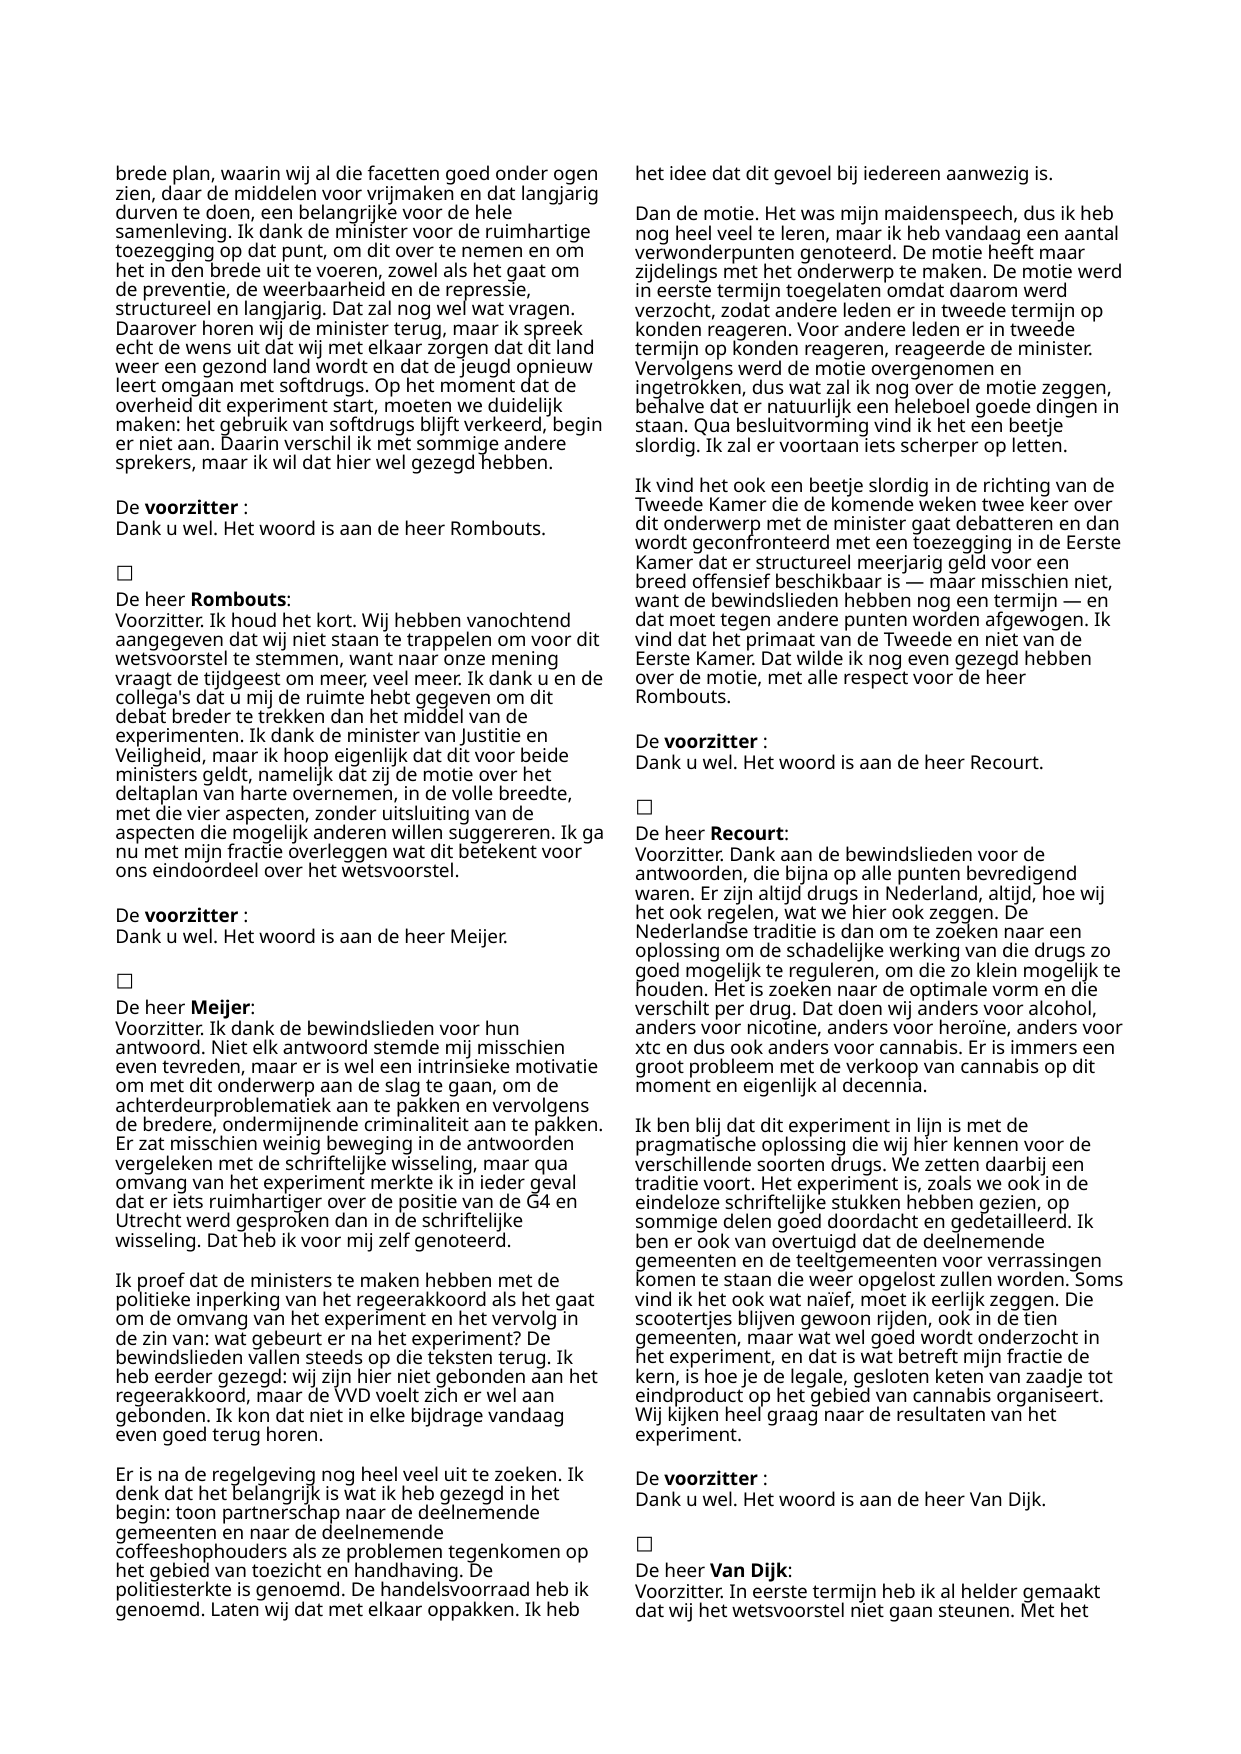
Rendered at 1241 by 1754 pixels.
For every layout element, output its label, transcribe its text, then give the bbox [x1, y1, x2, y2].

text De heer Meijer: [115, 994, 605, 1020]
text Voorzitter. Ik houd het kort. Wij hebben vanochtend aangegeven dat wij niet staan te trappelen om voor dit wetsvoorstel te stemmen, want naar onze mening vraagt de tijdgeest om meer, veel meer. Ik dank u en de collega's dat u mij de ruimte hebt gegeven om dit debat breder te trekken dan het middel van de experimenten. Ik dank de minister van Justitie en Veiligheid, maar ik hoop eigenlijk dat dit voor beide ministers geldt, namelijk dat zij de motie over het deltaplan van harte overnemen, in de volle breedte, met die vier aspecten, zonder uitsluiting van de aspecten die mogelijk anderen willen suggereren. Ik ga nu met mijn fractie overleggen wat dit betekent voor ons eindoordeel over het wetsvoorstel. [115, 612, 605, 882]
text De heer Rombouts: [115, 586, 605, 612]
text Dank u wel. Het woord is aan de heer Meijer. [115, 928, 605, 947]
text De heer Recourt: [635, 820, 1125, 846]
text Dan de motie. Het was mijn maidenspeech, dus ik heb nog heel veel te leren, maar ik heb vandaag een aantal verwonderpunten genoteerd. De motie heeft maar zijdelings met het onderwerp te maken. De motie werd in eerste termijn toegelaten omdat daarom werd verzocht, zodat andere leden er in tweede termijn op konden reageren. Voor andere leden er in tweede termijn op konden reageren, reageerde de minister. Vervolgens werd de motie overgenomen en ingetrokken, dus wat zal ik nog over de motie zeggen, behalve dat er natuurlijk een heleboel goede dingen in staan. Qua besluitvorming vind ik het een beetje slordig. Ik zal er voortaan iets scherper op letten. [635, 205, 1125, 456]
text De voorzitter : [115, 494, 605, 520]
text ⬜ [115, 968, 605, 994]
text Voorzitter. Ik dank de bewindslieden voor hun antwoord. Niet elk antwoord stemde mij misschien even tevreden, maar er is wel een intrinsieke motivatie om met dit onderwerp aan de slag te gaan, om de achterdeurproblematiek aan te pakken en vervolgens de bredere, ondermijnende criminaliteit aan te pakken. Er zat misschien weinig beweging in de antwoorden vergeleken met de schriftelijke wisseling, maar qua omvang van het experiment merkte ik in ieder geval dat er iets ruimhartiger over de positie van de G4 en Utrecht werd gesproken dan in de schriftelijke wisseling. Dat heb ik voor mij zelf genoteerd. [115, 1020, 605, 1251]
text Dank u wel. Het woord is aan de heer Recourt. [635, 754, 1125, 774]
text ⬜ [635, 794, 1125, 820]
text Ik proef dat de ministers te maken hebben met de politieke inperking van het regeerakkoord als het gaat om de omvang van het experiment en het vervolg in de zin van: wat gebeurt er na het experiment? De bewindslieden vallen steeds op die teksten terug. Ik heb eerder gezegd: wij zijn hier niet gebonden aan het regeerakkoord, maar de VVD voelt zich er wel aan gebonden. Ik kon dat niet in elke bijdrage vandaag even goed terug horen. [115, 1272, 605, 1445]
text het idee dat dit gevoel bij iedereen aanwezig is. [635, 165, 1125, 184]
text Ik vind het ook een beetje slordig in de richting van de Tweede Kamer die de komende weken twee keer over dit onderwerp met de minister gaat debatteren en dan wordt geconfronteerd met een toezegging in de Eerste Kamer dat er structureel meerjarig geld voor een breed offensief beschikbaar is — maar misschien niet, want de bewindslieden hebben nog een termijn — en dat moet tegen andere punten worden afgewogen. Ik vind dat het primaat van de Tweede en niet van de Eerste Kamer. Dat wilde ik nog even gezegd hebben over de motie, met alle respect voor de heer Rombouts. [635, 477, 1125, 708]
text De voorzitter : [635, 729, 1125, 754]
text Dank u wel. Het woord is aan de heer Van Dijk. [635, 1491, 1125, 1511]
text Ik ben blij dat dit experiment in lijn is met de pragmatische oplossing die wij hier kennen voor de verschillende soorten drugs. We zetten daarbij een traditie voort. Het experiment is, zoals we ook in de eindeloze schriftelijke stukken hebben gezien, op sommige delen goed doordacht en gedetailleerd. Ik ben er ook van overtuigd dat de deelnemende gemeenten en de teeltgemeenten voor verrassingen komen te staan die weer opgelost zullen worden. Soms vind ik het ook wat naïef, moet ik eerlijk zeggen. Die scootertjes blijven gewoon rijden, ook in de tien gemeenten, maar wat wel goed wordt onderzocht in het experiment, en dat is wat betreft mijn fractie de kern, is hoe je de legale, gesloten keten van zaadje tot eindproduct op het gebied van cannabis organiseert. Wij kijken heel graag naar de resultaten van het experiment. [635, 1117, 1125, 1445]
text Er is na de regelgeving nog heel veel uit te zoeken. Ik denk dat het belangrijk is wat ik heb gezegd in het begin: toon partnerschap naar de deelnemende gemeenten en naar de deelnemende coffeeshophouders als ze problemen tegenkomen op het gebied van toezicht en handhaving. De politiesterkte is genoemd. De handelsvoorraad heb ik genoemd. Laten wij dat met elkaar oppakken. Ik heb [115, 1466, 605, 1620]
text Voorzitter. In eerste termijn heb ik al helder gemaakt dat wij het wetsvoorstel niet gaan steunen. Met het [635, 1583, 1125, 1621]
text Dank u wel. Het woord is aan de heer Rombouts. [115, 520, 605, 539]
text Voorzitter. Dank aan de bewindslieden voor de antwoorden, die bijna op alle punten bevredigend waren. Er zijn altijd drugs in Nederland, altijd, hoe wij het ook regelen, wat we hier ook zeggen. De Nederlandse traditie is dan om te zoeken naar een oplossing om de schadelijke werking van die drugs zo goed mogelijk te reguleren, om die zo klein mogelijk te houden. Het is zoeken naar de optimale vorm en die verschilt per drug. Dat doen wij anders voor alcohol, anders voor nicotine, anders voor heroïne, anders voor xtc en dus ook anders voor cannabis. Er is immers een groot probleem met de verkoop van cannabis op dit moment en eigenlijk al decennia. [635, 846, 1125, 1096]
text De voorzitter : [115, 902, 605, 928]
text De voorzitter : [635, 1466, 1125, 1491]
text brede plan, waarin wij al die facetten goed onder ogen zien, daar de middelen voor vrijmaken en dat langjarig durven te doen, een belangrijke voor de hele samenleving. Ik dank de minister voor de ruimhartige toezegging op dat punt, om dit over te nemen en om het in den brede uit te voeren, zowel als het gaat om de preventie, de weerbaarheid en de repressie, structureel en langjarig. Dat zal nog wel wat vragen. Daarover horen wij de minister terug, maar ik spreek echt de wens uit dat wij met elkaar zorgen dat dit land weer een gezond land wordt en dat de jeugd opnieuw leert omgaan met softdrugs. Op het moment dat de overheid dit experiment start, moeten we duidelijk maken: het gebruik van softdrugs blijft verkeerd, begin er niet aan. Daarin verschil ik met sommige andere sprekers, maar ik wil dat hier wel gezegd hebben. [115, 165, 605, 474]
text ⬜ [635, 1531, 1125, 1557]
text De heer Van Dijk: [635, 1557, 1125, 1583]
text ⬜ [115, 560, 605, 586]
